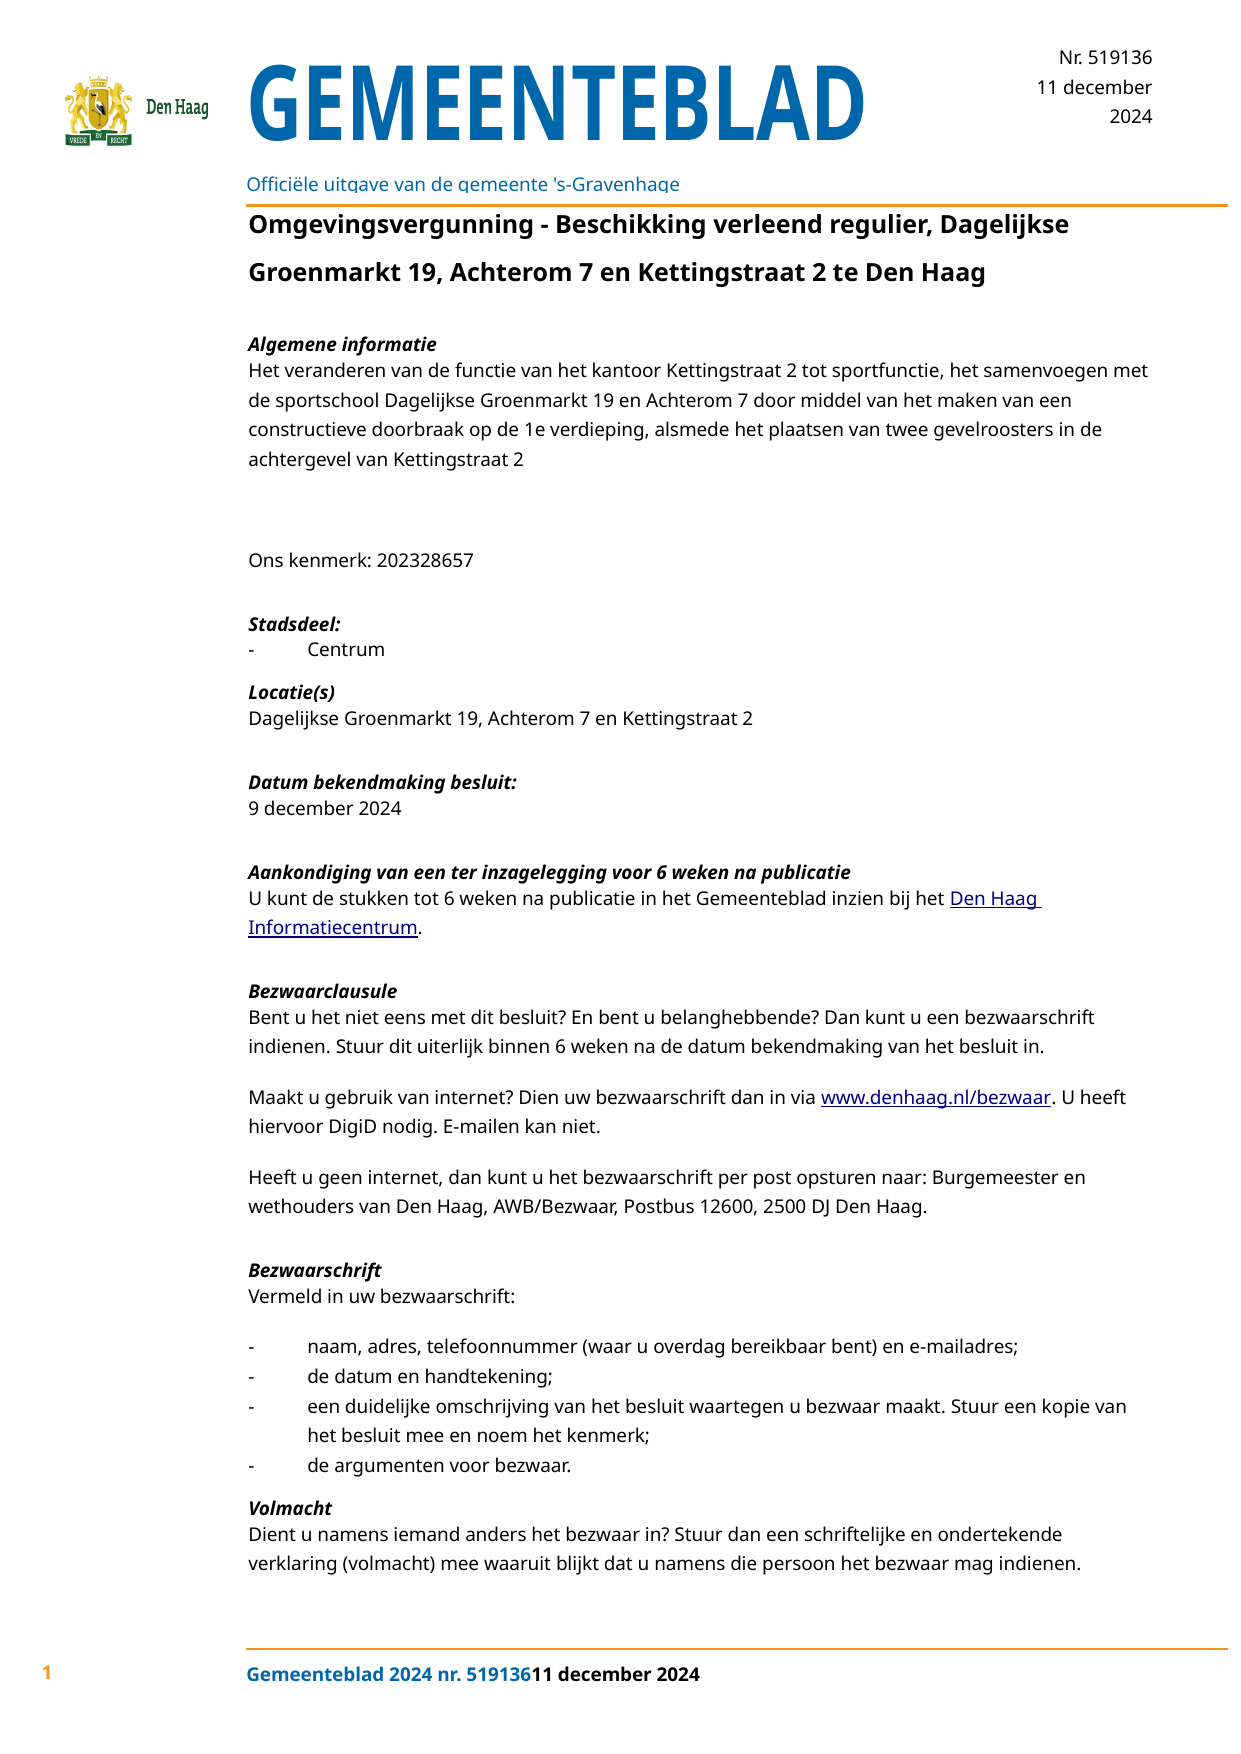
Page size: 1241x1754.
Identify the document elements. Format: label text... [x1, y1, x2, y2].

list naam, adres, telefoonnummer (waar u overdag bereikbaar bent) en e-mailadres; [248, 1334, 1152, 1359]
list een duidelijke omschrijving van het besluit waartegen u bezwaar maakt. Stuur een kopie van het besluit mee en noem het kenmerk; [248, 1393, 1152, 1448]
text Stadsdeel: [248, 611, 1152, 636]
text Datum bekendmaking besluit: [248, 769, 1152, 795]
text Ons kenmerk: 202328657 [248, 547, 1152, 572]
text Dagelijkse Groenmarkt 19, Achterom 7 en Kettingstraat 2 [248, 705, 1152, 731]
text U kunt de stukken tot 6 weken na publicatie in het Gemeenteblad inzien bij het Den Haag Informatiecentrum. [248, 885, 1152, 940]
text Algemene informatie [248, 331, 1152, 357]
text Volmacht [248, 1495, 1152, 1521]
list de argumenten voor bezwaar. [248, 1452, 1152, 1478]
text Vermeld in uw bezwaarschrift: [248, 1283, 1152, 1309]
text Bezwaarschrift [248, 1257, 1152, 1283]
text Bent u het niet eens met dit besluit? En bent u belanghebbende? Dan kunt u een bezwaarschrift indienen. Stuur dit uiterlijk binnen 6 weken na de datum bekendmaking van het besluit in. [248, 1004, 1152, 1059]
text Maakt u gebruik van internet? Dien uw bezwaarschrift dan in via www.denhaag.nl/bezwaar. U heeft hiervoor DigiD nodig. E-mailen kan niet. [248, 1084, 1152, 1139]
text Bezwaarclausule [248, 978, 1152, 1004]
picture [41, 47, 231, 172]
text Dient u namens iemand anders het bezwaar in? Stuur dan een schriftelijke en ondertekende verklaring (volmacht) mee waaruit blijkt dat u namens die persoon het bezwaar mag indienen. [248, 1521, 1152, 1576]
text Aankondiging van een ter inzagelegging voor 6 weken na publicatie [248, 859, 1152, 885]
text Locatie(s) [248, 679, 1152, 705]
list Centrum [248, 636, 1152, 662]
text Omgevingsvergunning - Beschikking verleend regulier, Dagelijkse Groenmarkt 19, Achterom 7 en Kettingstraat 2 te Den Haag [248, 207, 1152, 288]
text 9 december 2024 [248, 795, 1152, 821]
list de datum en handtekening; [248, 1363, 1152, 1389]
text Het veranderen van de functie van het kantoor Kettingstraat 2 tot sportfunctie, het samenvoegen met de sportschool Dagelijkse Groenmarkt 19 en Achterom 7 door middel van het maken van een constructieve doorbraak op de 1e verdieping, alsmede het plaatsen van twee gevelroosters in de achtergevel van Kettingstraat 2 [248, 357, 1152, 472]
text Heeft u geen internet, dan kunt u het bezwaarschrift per post opsturen naar: Burgemeester en wethouders van Den Haag, AWB/Bezwaar, Postbus 12600, 2500 DJ Den Haag. [248, 1164, 1152, 1219]
